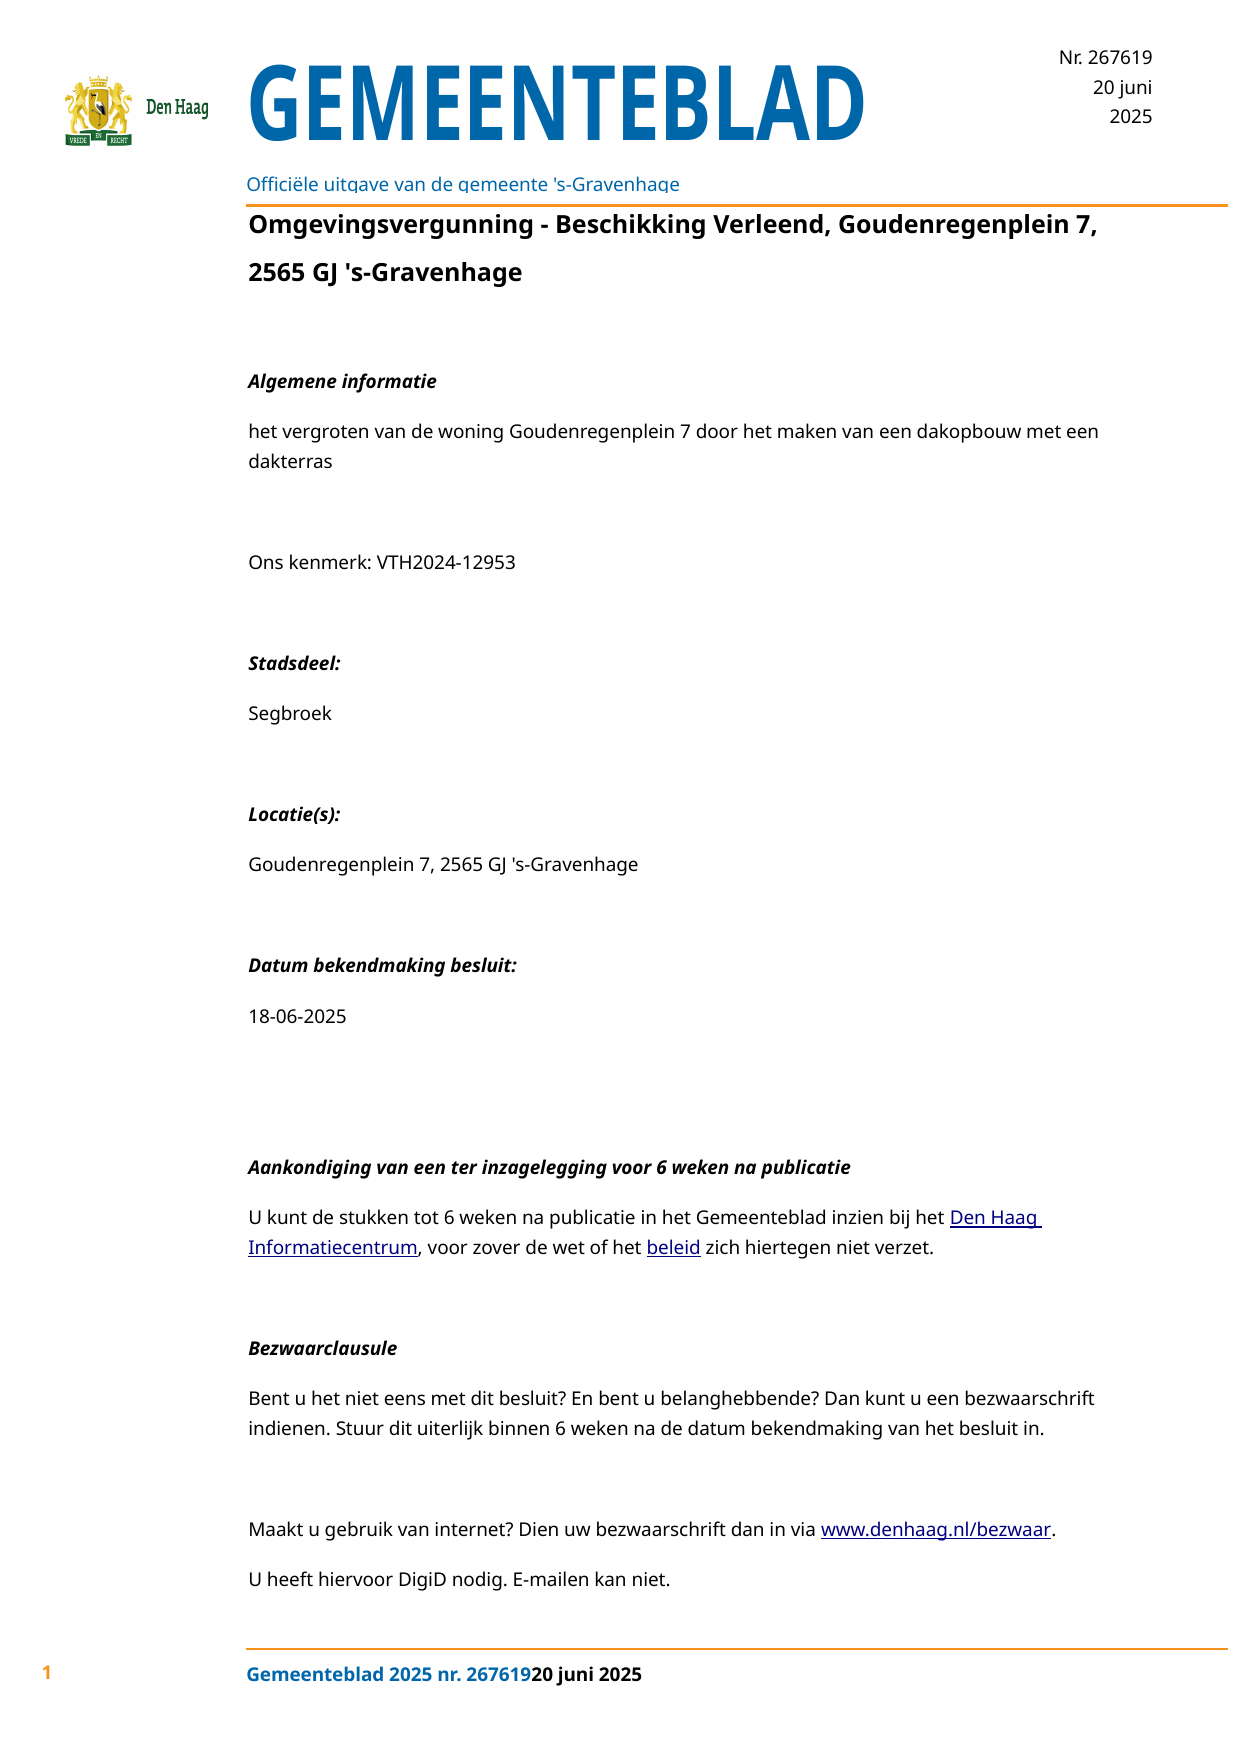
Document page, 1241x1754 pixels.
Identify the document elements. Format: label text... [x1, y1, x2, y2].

text het vergroten van de woning Goudenregenplein 7 door het maken van een dakopbouw met een dakterras [248, 419, 1152, 474]
text U heeft hiervoor DigiD nodig. E-mailen kan niet. [248, 1566, 1152, 1592]
text Aankondiging van een ter inzagelegging voor 6 weken na publicatie [248, 1154, 1152, 1180]
text Bezwaarclausule [248, 1335, 1152, 1361]
text Ons kenmerk: VTH2024-12953 [248, 549, 1152, 575]
text Segbroek [248, 700, 1152, 726]
text Bent u het niet eens met dit besluit? En bent u belanghebbende? Dan kunt u een bezwaarschrift indienen. Stuur dit uiterlijk binnen 6 weken na de datum bekendmaking van het besluit in. [248, 1385, 1152, 1441]
text Goudenregenplein 7, 2565 GJ 's-Gravenhage [248, 852, 1152, 877]
picture [41, 47, 231, 172]
text Algemene informatie [248, 368, 1152, 394]
text Locatie(s): [248, 801, 1152, 827]
text Stadsdeel: [248, 650, 1152, 676]
text Omgevingsvergunning - Beschikking Verleend, Goudenregenplein 7, 2565 GJ 's-Gravenhage [248, 207, 1152, 288]
text Datum bekendmaking besluit: [248, 952, 1152, 978]
text Maakt u gebruik van internet? Dien uw bezwaarschrift dan in via www.denhaag.nl/bezwaar. [248, 1516, 1152, 1542]
text U kunt de stukken tot 6 weken na publicatie in het Gemeenteblad inzien bij het Den Haag Informatiecentrum, voor zover de wet of het beleid zich hiertegen niet verzet. [248, 1204, 1152, 1260]
text 18-06-2025 [248, 1003, 1152, 1029]
